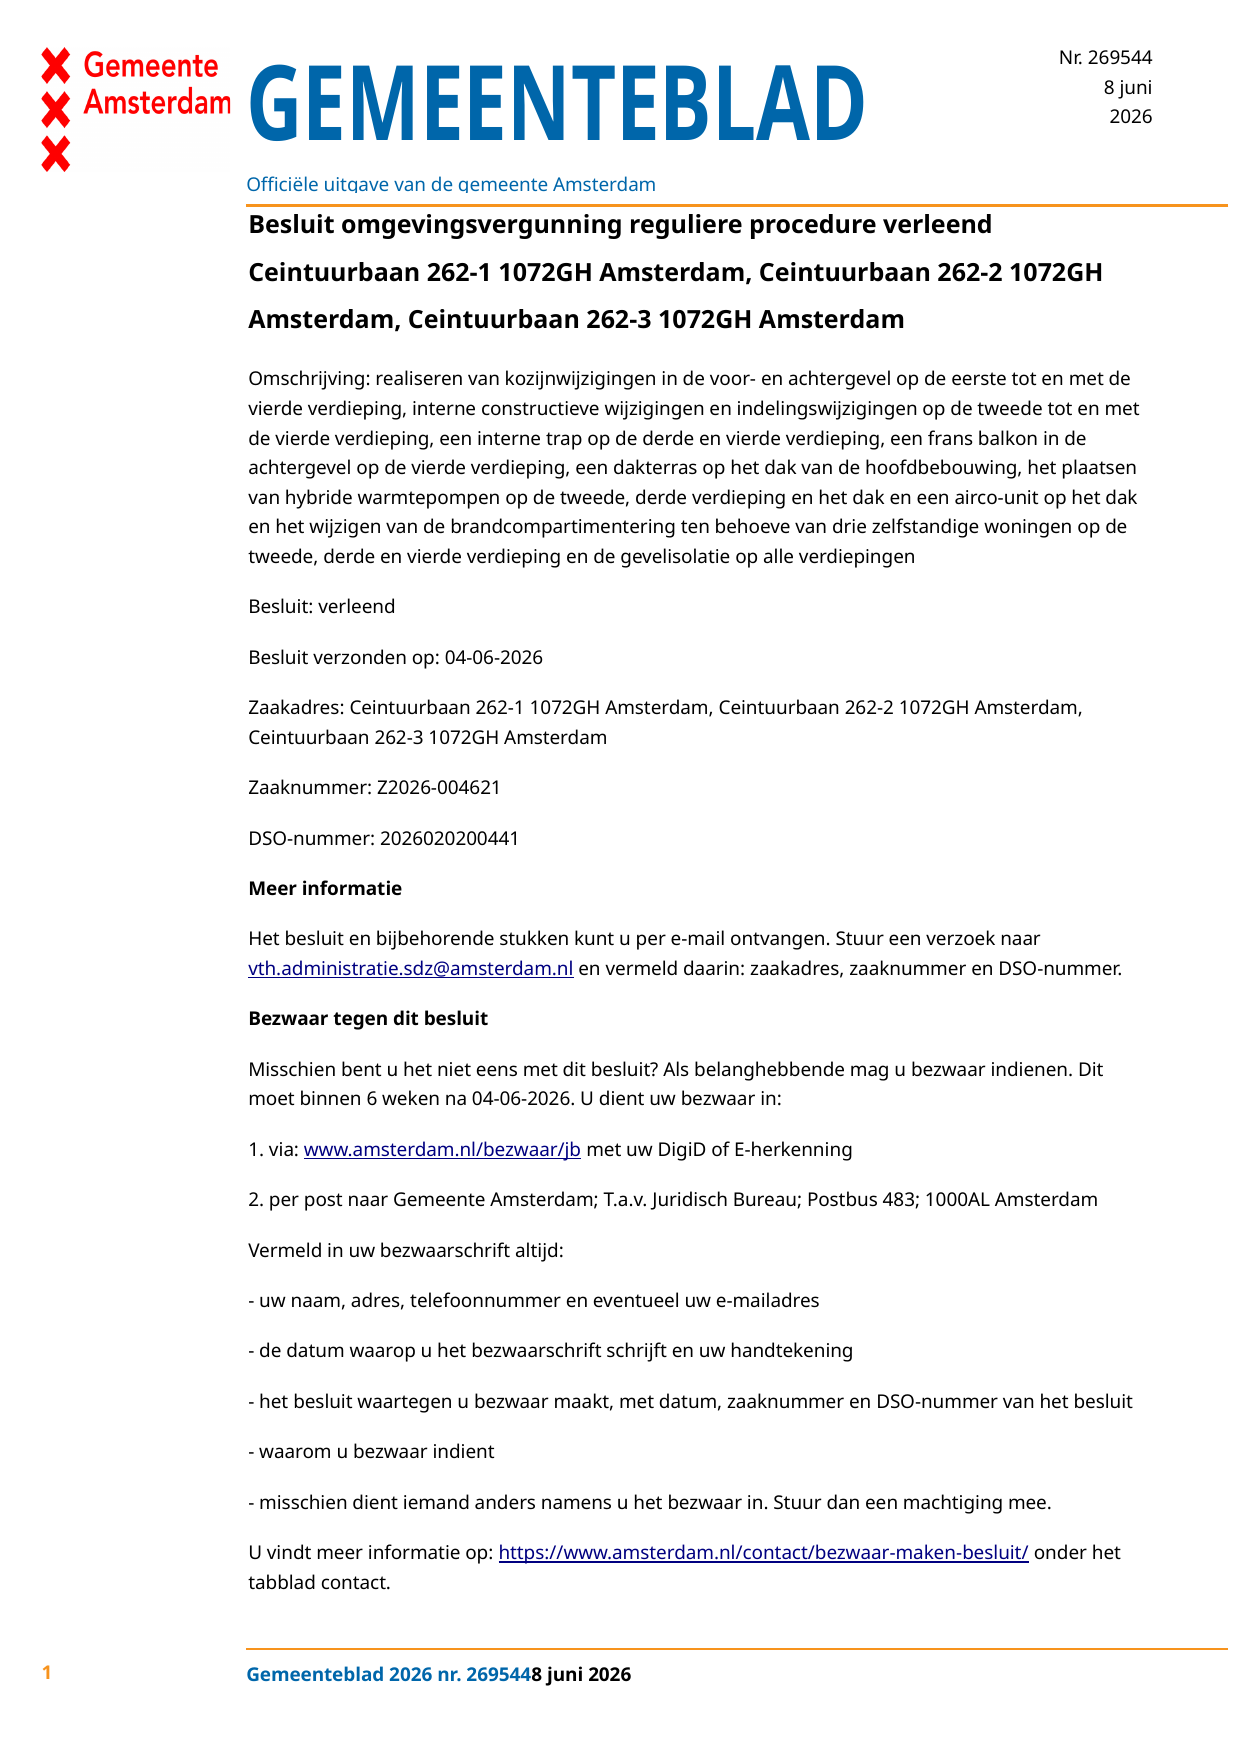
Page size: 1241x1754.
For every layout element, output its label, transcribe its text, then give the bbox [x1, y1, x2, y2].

text - de datum waarop u het bezwaarschrift schrijft en uw handtekening [248, 1338, 1152, 1363]
text - uw naam, adres, telefoonnummer en eventueel uw e-mailadres [248, 1287, 1152, 1313]
text Zaaknummer: Z2026-004621 [248, 774, 1152, 800]
text Meer informatie [248, 875, 1152, 901]
text DSO-nummer: 2026020200441 [248, 825, 1152, 850]
text Besluit omgevingsvergunning reguliere procedure verleend Ceintuurbaan 262-1 1072GH Amsterdam, Ceintuurbaan 262-2 1072GH Amsterdam, Ceintuurbaan 262-3 1072GH Amsterdam [248, 207, 1152, 336]
text Zaakadres: Ceintuurbaan 262-1 1072GH Amsterdam, Ceintuurbaan 262-2 1072GH Amsterdam, Ceintuurbaan 262-3 1072GH Amsterdam [248, 694, 1152, 749]
text U vindt meer informatie op: https://www.amsterdam.nl/contact/bezwaar-maken-besluit/ onder het tabblad contact. [248, 1539, 1152, 1594]
text - het besluit waartegen u bezwaar maakt, met datum, zaaknummer en DSO-nummer van het besluit [248, 1388, 1152, 1414]
picture [41, 47, 231, 172]
text Vermeld in uw bezwaarschrift altijd: [248, 1237, 1152, 1262]
text 2. per post naar Gemeente Amsterdam; T.a.v. Juridisch Bureau; Postbus 483; 1000AL Amsterdam [248, 1186, 1152, 1212]
text Het besluit en bijbehorende stukken kunt u per e-mail ontvangen. Stuur een verzoek naar vth.administratie.sdz@amsterdam.nl en vermeld daarin: zaakadres, zaaknummer en DSO-nummer. [248, 926, 1152, 981]
text Besluit: verleend [248, 593, 1152, 619]
text Misschien bent u het niet eens met dit besluit? Als belanghebbende mag u bezwaar indienen. Dit moet binnen 6 weken na 04-06-2026. U dient uw bezwaar in: [248, 1056, 1152, 1111]
text 1. via: www.amsterdam.nl/bezwaar/jb met uw DigiD of E-herkenning [248, 1136, 1152, 1162]
text - misschien dient iemand anders namens u het bezwaar in. Stuur dan een machtiging mee. [248, 1489, 1152, 1514]
text Bezwaar tegen dit besluit [248, 1006, 1152, 1031]
text - waarom u bezwaar indient [248, 1438, 1152, 1464]
text Besluit verzonden op: 04-06-2026 [248, 644, 1152, 669]
text Omschrijving: realiseren van kozijnwijzigingen in de voor- en achtergevel op de eerste tot en met de vierde verdieping, interne constructieve wijzigingen en indelingswijzigingen op de tweede tot en met de vierde verdieping, een interne trap op de derde en vierde verdieping, een frans balkon in de achtergevel op de vierde verdieping, een dakterras op het dak van de hoofdbebouwing, het plaatsen van hybride warmtepompen op de tweede, derde verdieping en het dak en een airco-unit op het dak en het wijzigen van de brandcompartimentering ten behoeve van drie zelfstandige woningen op de tweede, derde en vierde verdieping en de gevelisolatie op alle verdiepingen [248, 366, 1152, 569]
